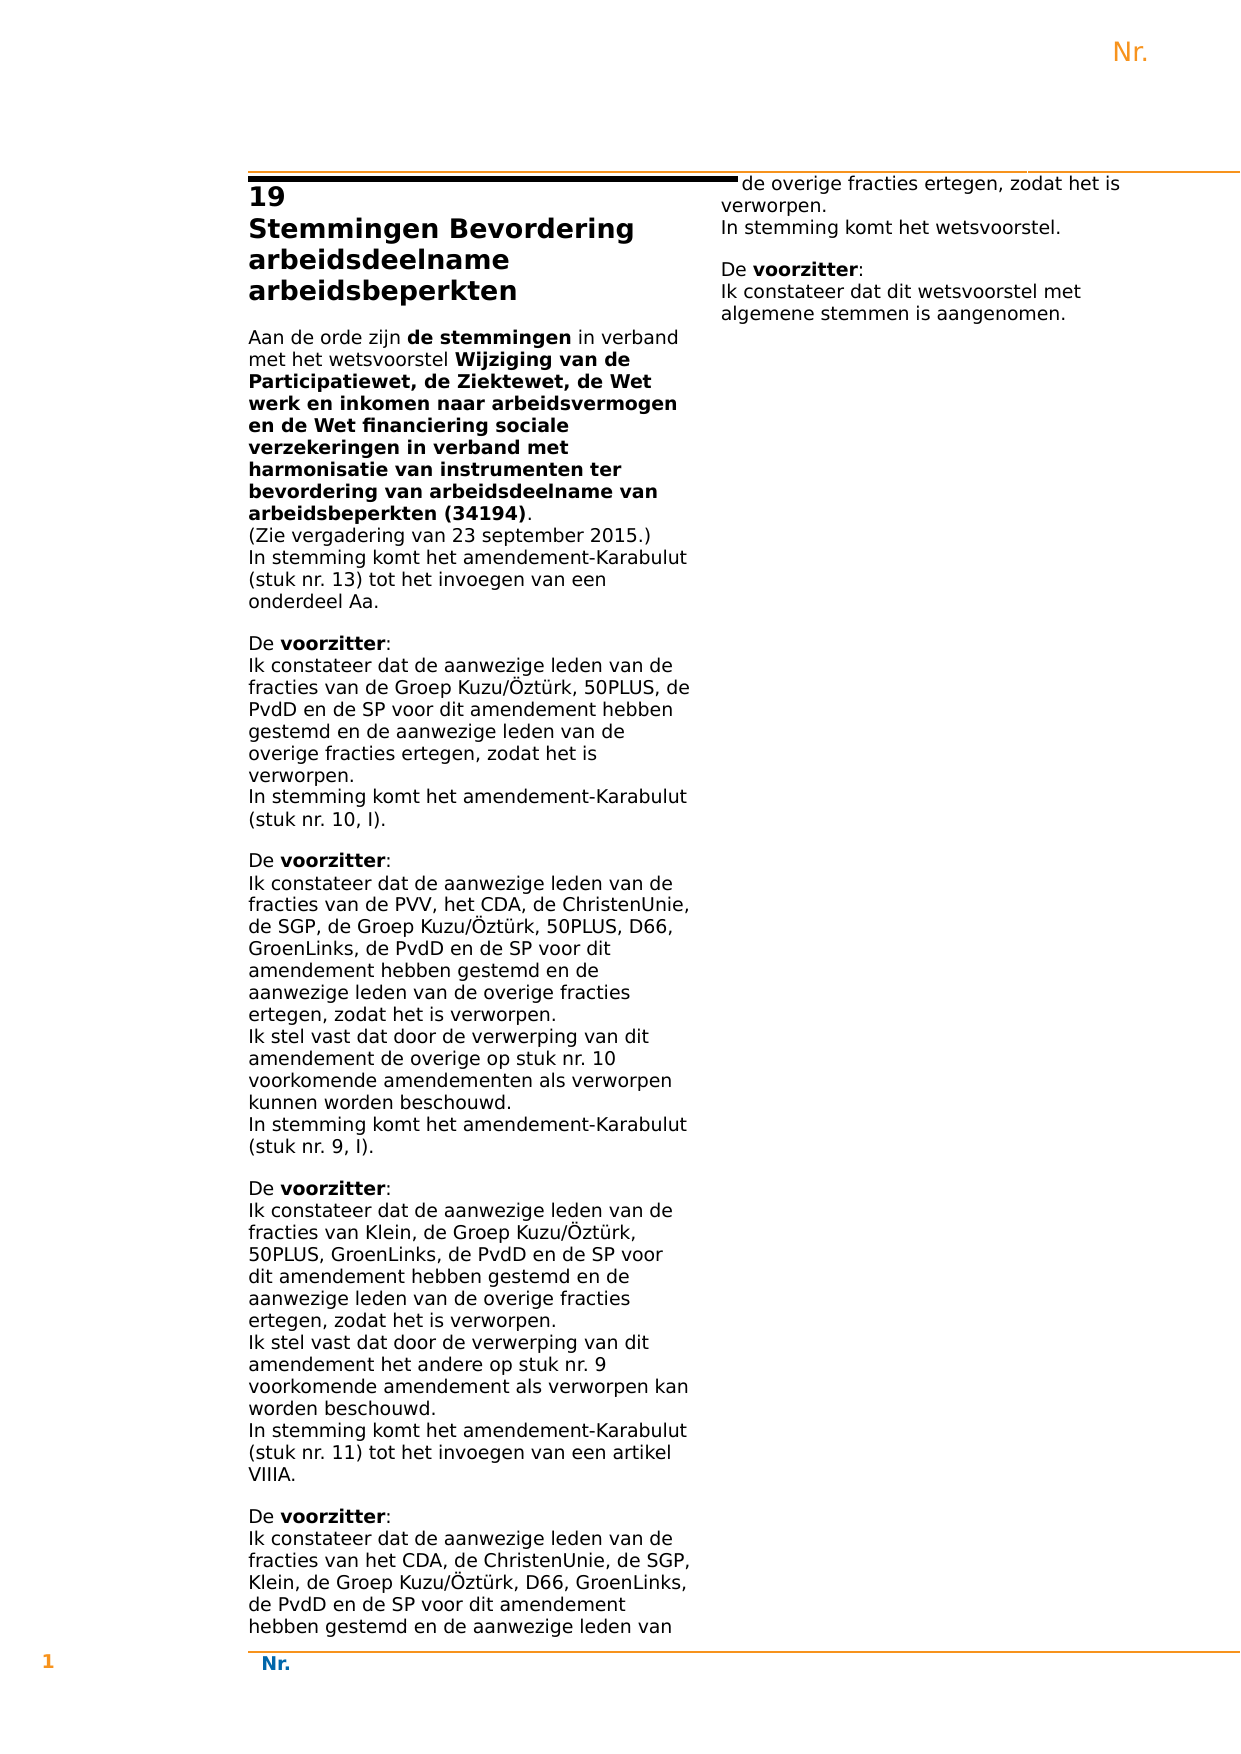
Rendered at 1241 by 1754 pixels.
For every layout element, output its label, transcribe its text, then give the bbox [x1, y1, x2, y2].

text Ik stel vast dat door de verwerping van dit amendement de overige op stuk nr. 10 voorkomende amendementen als verworpen kunnen worden beschouwd. [248, 1026, 691, 1114]
text Ik constateer dat dit wetsvoorstel met algemene stemmen is aangenomen. [721, 281, 1163, 325]
text De voorzitter: [248, 1506, 691, 1528]
text Aan de orde zijn de stemmingen in verband met het wetsvoorstel Wijziging van de Participatiewet, de Ziektewet, de Wet werk en inkomen naar arbeidsvermogen en de Wet financiering sociale verzekeringen in verband met harmonisatie van instrumenten ter bevordering van arbeidsdeelname van arbeidsbeperkten (34194). [248, 327, 691, 525]
text (Zie vergadering van 23 september 2015.) [248, 525, 691, 547]
text In stemming komt het amendement-Karabulut (stuk nr. 11) tot het invoegen van een artikel VIIIA. [248, 1420, 691, 1486]
text Ik constateer dat de aanwezige leden van de fracties van de Groep Kuzu/Öztürk, 50PLUS, de PvdD en de SP voor dit amendement hebben gestemd en de aanwezige leden van de overige fracties ertegen, zodat het is verworpen. [248, 654, 691, 786]
text In stemming komt het amendement-Karabulut (stuk nr. 9, I). [248, 1114, 691, 1158]
text In stemming komt het amendement-Karabulut (stuk nr. 13) tot het invoegen van een onderdeel Aa. [248, 547, 691, 613]
text De voorzitter: [248, 633, 691, 654]
text De voorzitter: [248, 850, 691, 872]
text Ik constateer dat de aanwezige leden van de fracties van de PVV, het CDA, de ChristenUnie, de SGP, de Groep Kuzu/Öztürk, 50PLUS, D66, GroenLinks, de PvdD en de SP voor dit amendement hebben gestemd en de aanwezige leden van de overige fracties ertegen, zodat het is verworpen. [248, 872, 691, 1026]
text De voorzitter: [248, 1178, 691, 1200]
text de overige fracties ertegen, zodat het is verworpen. [721, 173, 1163, 217]
text In stemming komt het wetsvoorstel. [721, 217, 1163, 239]
text Ik constateer dat de aanwezige leden van de fracties van Klein, de Groep Kuzu/Öztürk, 50PLUS, GroenLinks, de PvdD en de SP voor dit amendement hebben gestemd en de aanwezige leden van de overige fracties ertegen, zodat het is verworpen. [248, 1200, 691, 1332]
text Ik constateer dat de aanwezige leden van de fracties van het CDA, de ChristenUnie, de SGP, Klein, de Groep Kuzu/Öztürk, D66, GroenLinks, de PvdD en de SP voor dit amendement hebben gestemd en de aanwezige leden van [248, 1528, 691, 1638]
title 19 Stemmingen Bevordering arbeidsdeelname arbeidsbeperkten [248, 182, 691, 307]
text In stemming komt het amendement-Karabulut (stuk nr. 10, I). [248, 786, 691, 830]
text De voorzitter: [721, 259, 1163, 281]
text Ik stel vast dat door de verwerping van dit amendement het andere op stuk nr. 9 voorkomende amendement als verworpen kan worden beschouwd. [248, 1332, 691, 1420]
